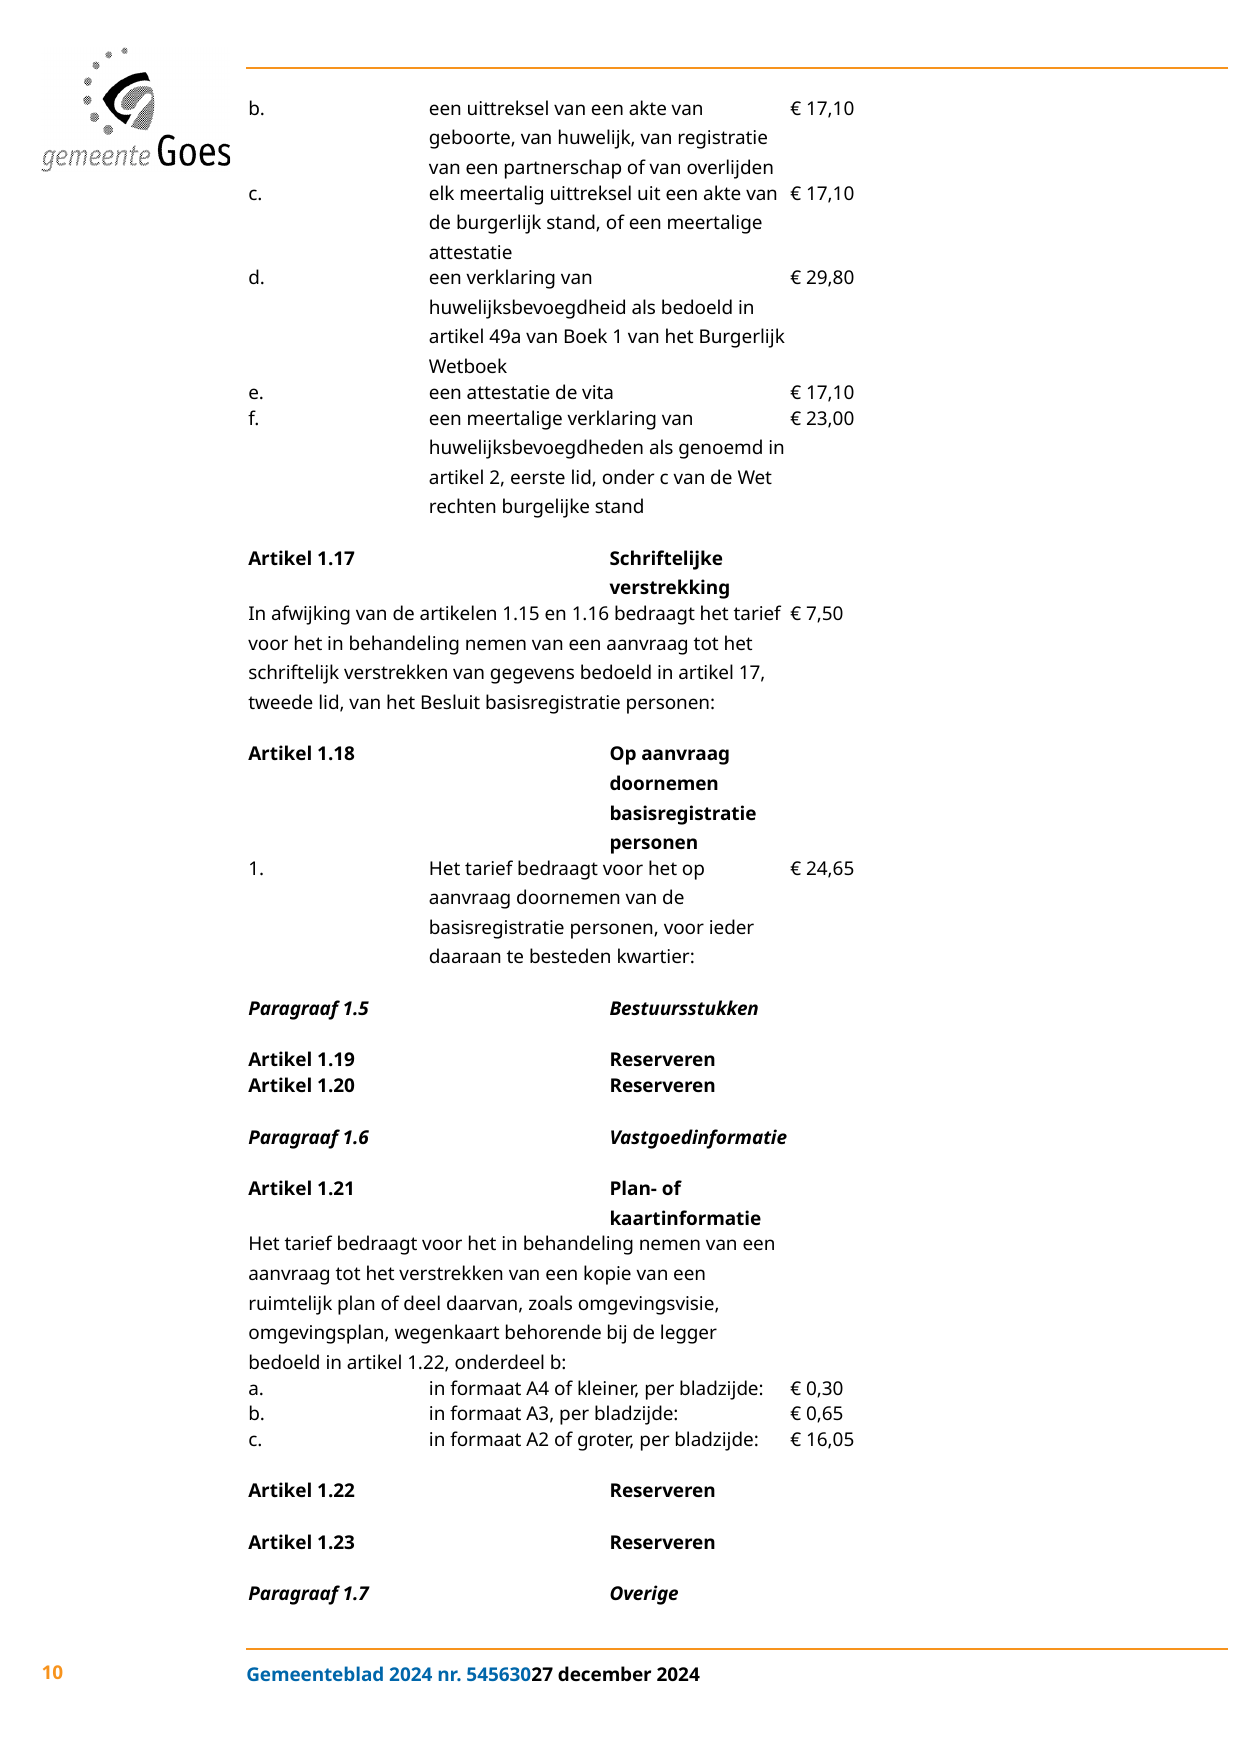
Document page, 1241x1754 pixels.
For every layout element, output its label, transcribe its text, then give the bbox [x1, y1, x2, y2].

table_cell Schriftelijke verstrekking [609, 545, 790, 600]
table_cell € 0,30 [790, 1375, 971, 1400]
table_cell [248, 970, 609, 995]
table_cell Bestuursstukken [609, 995, 790, 1021]
table_cell [790, 741, 971, 855]
table_cell Artikel 1.21 [248, 1175, 609, 1231]
table_cell [790, 626, 971, 715]
table_cell elk meertalig uittreksel uit een akte van de burgerlijk stand, of een meertalige attestatie [429, 180, 790, 264]
picture [41, 47, 231, 172]
table_cell € 23,00 [790, 405, 971, 519]
table_cell € 29,80 [790, 265, 971, 379]
table_cell In afwijking van de artikelen 1.15 en 1.16 bedraagt het tarief voor het in behandeling nemen van een aanvraag tot het schriftelijk verstrekken van gegevens bedoeld in artikel 17, tweede lid, van het Besluit basisregistratie personen: [248, 600, 790, 715]
table_cell [248, 519, 609, 545]
table_cell [609, 519, 790, 545]
table_cell [790, 970, 971, 995]
table_cell [609, 1555, 790, 1581]
table_cell [790, 1478, 971, 1503]
table_cell e. [248, 379, 429, 405]
table_cell b. [248, 95, 429, 180]
table_cell in formaat A2 of groter, per bladzijde: [429, 1426, 790, 1452]
table_cell [248, 1503, 609, 1529]
table_cell Reserveren [609, 1047, 790, 1072]
table_cell Artikel 1.23 [248, 1529, 609, 1555]
table_cell [790, 1452, 971, 1478]
table_cell Reserveren [609, 1478, 790, 1503]
table_cell [790, 1231, 971, 1375]
table_cell [609, 970, 790, 995]
table_cell in formaat A4 of kleiner, per bladzijde: [429, 1375, 790, 1400]
table_cell c. [248, 1426, 429, 1452]
table_cell Vastgoedinformatie [609, 1124, 790, 1149]
table_cell [609, 1452, 790, 1478]
table_cell Artikel 1.18 [248, 741, 609, 855]
table_cell [790, 1150, 971, 1175]
table_cell [790, 1124, 971, 1149]
table_cell b. [248, 1400, 429, 1426]
table_cell [790, 1529, 971, 1555]
table_cell Plan- of kaartinformatie [609, 1175, 790, 1231]
table_cell Op aanvraag doornemen basisregistratie personen [609, 741, 790, 855]
table_cell [248, 1150, 609, 1175]
table_cell Reserveren [609, 1529, 790, 1555]
table_cell een uittreksel van een akte van geboorte, van huwelijk, van registratie van een partnerschap of van overlijden [429, 95, 790, 180]
table_cell [790, 1047, 971, 1072]
table_cell [790, 1555, 971, 1581]
table_cell Artikel 1.22 [248, 1478, 609, 1503]
table_cell 1. [248, 855, 429, 969]
table_cell in formaat A3, per bladzijde: [429, 1400, 790, 1426]
table_cell een attestatie de vita [429, 379, 790, 405]
table_cell [609, 1150, 790, 1175]
table_cell [248, 1555, 609, 1581]
table_cell [790, 1503, 971, 1529]
table_cell € 17,10 [790, 180, 971, 264]
table_cell een verklaring van huwelijksbevoegdheid als bedoeld in artikel 49a van Boek 1 van het Burgerlijk Wetboek [429, 265, 790, 379]
table_cell Het tarief bedraagt voor het in behandeling nemen van een aanvraag tot het verstrekken van een kopie van een ruimtelijk plan of deel daarvan, zoals omgevingsvisie, omgevingsplan, wegenkaart behorende bij de legger bedoeld in artikel 1.22, onderdeel b: [248, 1231, 790, 1375]
table_cell Artikel 1.19 [248, 1047, 609, 1072]
table_cell [248, 1098, 609, 1124]
table_cell [609, 715, 790, 741]
table_cell Overige [609, 1581, 790, 1606]
table_cell € 17,10 [790, 379, 971, 405]
table_cell Artikel 1.20 [248, 1073, 609, 1098]
table_cell d. [248, 265, 429, 379]
table_cell Artikel 1.17 [248, 545, 609, 600]
table_cell [248, 1452, 609, 1478]
table_cell een meertalige verklaring van huwelijksbevoegdheden als genoemd in artikel 2, eerste lid, onder c van de Wet rechten burgelijke stand [429, 405, 790, 519]
table_cell [248, 1021, 609, 1047]
table_cell [790, 545, 971, 600]
table_cell [248, 715, 609, 741]
table_cell € 24,65 [790, 855, 971, 969]
table_cell c. [248, 180, 429, 264]
table_cell f. [248, 405, 429, 519]
table_cell [790, 1098, 971, 1124]
table_cell [609, 1021, 790, 1047]
table_cell [790, 715, 971, 741]
table_cell € 7,50 [790, 600, 971, 626]
table_cell Reserveren [609, 1073, 790, 1098]
table_cell [790, 995, 971, 1021]
table_cell Het tarief bedraagt voor het op aanvraag doornemen van de basisregistratie personen, voor ieder daaraan te besteden kwartier: [429, 855, 790, 969]
table_cell € 16,05 [790, 1426, 971, 1452]
table_cell a. [248, 1375, 429, 1400]
table_cell [790, 1021, 971, 1047]
table_cell € 17,10 [790, 95, 971, 180]
table_cell Paragraaf 1.6 [248, 1124, 609, 1149]
table_cell € 0,65 [790, 1400, 971, 1426]
table_cell [609, 1098, 790, 1124]
table_cell [790, 1175, 971, 1231]
table_cell [790, 1581, 971, 1606]
table_cell [609, 1503, 790, 1529]
table_cell Paragraaf 1.5 [248, 995, 609, 1021]
table_cell [790, 1073, 971, 1098]
table_cell Paragraaf 1.7 [248, 1581, 609, 1606]
table_cell [790, 519, 971, 545]
